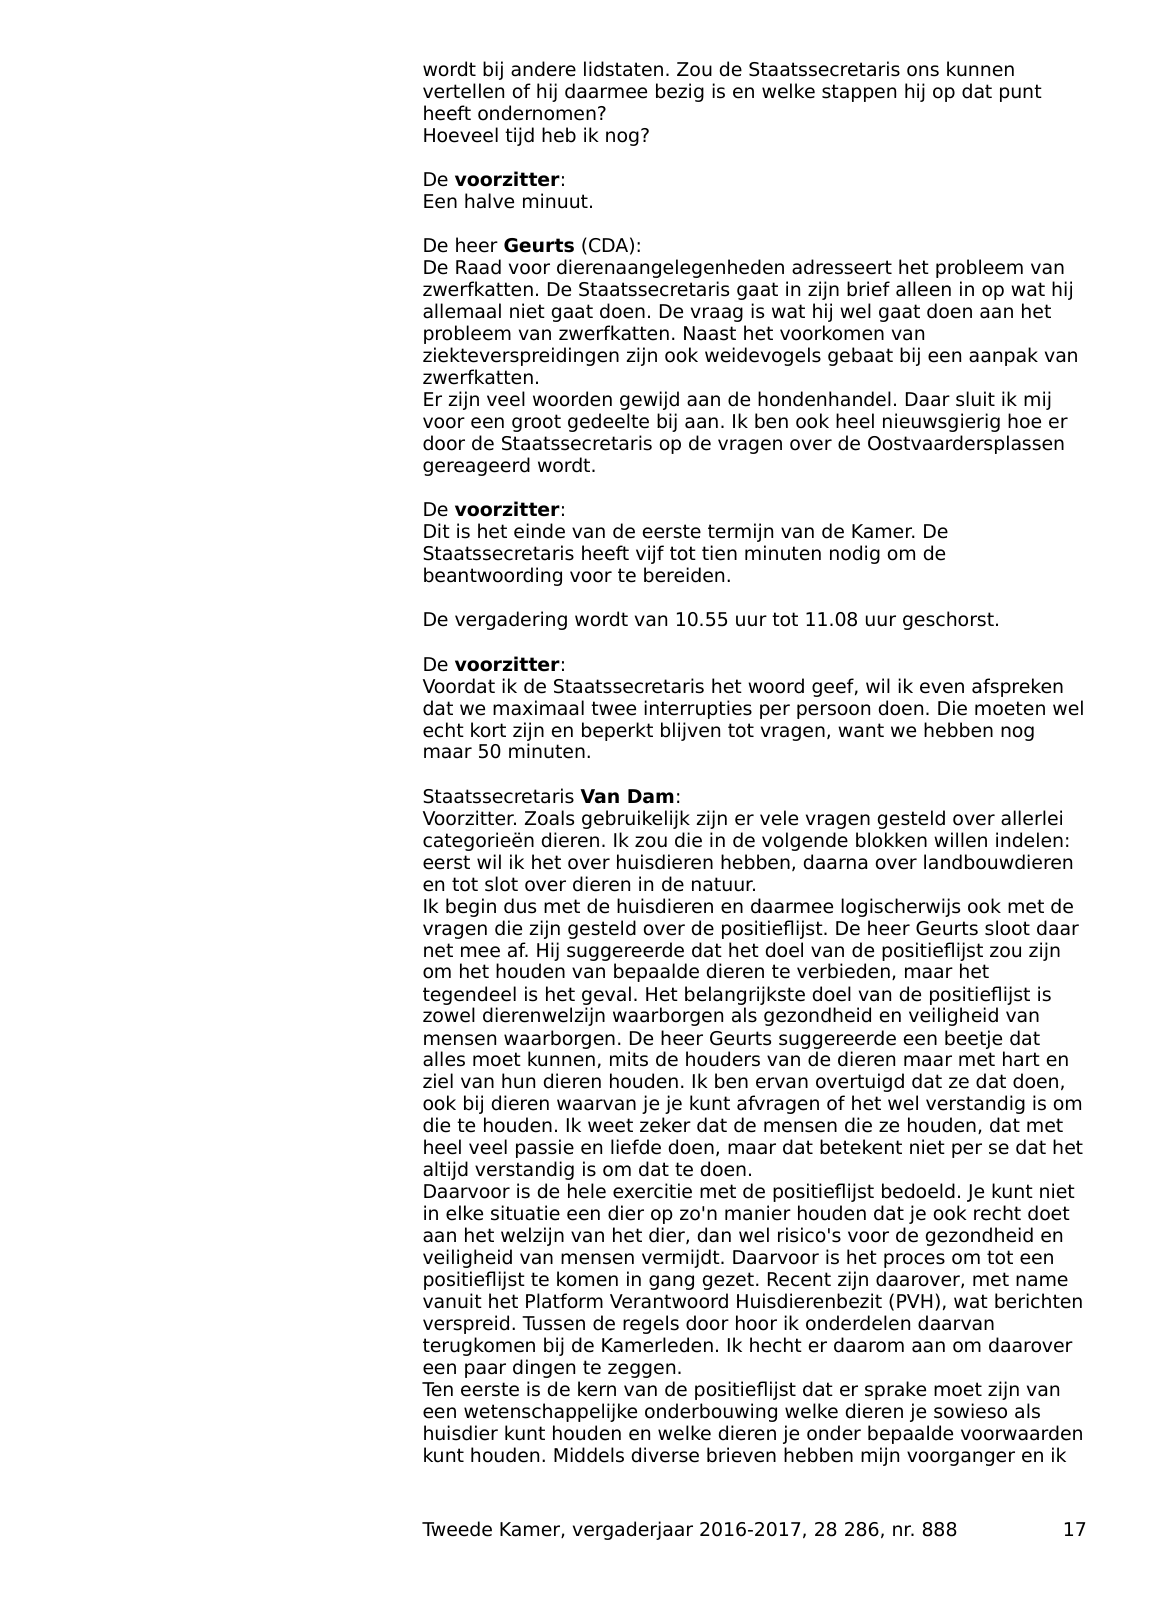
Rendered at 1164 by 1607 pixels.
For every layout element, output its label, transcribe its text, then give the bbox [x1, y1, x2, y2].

text De voorzitter: [422, 653, 1087, 676]
text De vergadering wordt van 10.55 uur tot 11.08 uur geschorst. [422, 609, 1087, 631]
text wordt bij andere lidstaten. Zou de Staatssecretaris ons kunnen vertellen of hij daarmee bezig is en welke stappen hij op dat punt heeft ondernomen? [422, 59, 1087, 125]
text Voorzitter. Zoals gebruikelijk zijn er vele vragen gesteld over allerlei categorieën dieren. Ik zou die in de volgende blokken willen indelen: eerst wil ik het over huisdieren hebben, daarna over landbouwdieren en tot slot over dieren in de natuur. [422, 808, 1087, 896]
text De heer Geurts (CDA): [422, 235, 1087, 257]
text De voorzitter: [422, 499, 1087, 521]
text De Raad voor dierenaangelegenheden adresseert het probleem van zwerfkatten. De Staatssecretaris gaat in zijn brief alleen in op wat hij allemaal niet gaat doen. De vraag is wat hij wel gaat doen aan het probleem van zwerfkatten. Naast het voorkomen van ziekteverspreidingen zijn ook weidevogels gebaat bij een aanpak van zwerfkatten. [422, 257, 1087, 389]
text Er zijn veel woorden gewijd aan de hondenhandel. Daar sluit ik mij voor een groot gedeelte bij aan. Ik ben ook heel nieuwsgierig hoe er door de Staatssecretaris op de vragen over de Oostvaardersplassen gereageerd wordt. [422, 389, 1087, 477]
text Voordat ik de Staatssecretaris het woord geef, wil ik even afspreken dat we maximaal twee interrupties per persoon doen. Die moeten wel echt kort zijn en beperkt blijven tot vragen, want we hebben nog maar 50 minuten. [422, 676, 1087, 763]
text Een halve minuut. [422, 191, 1087, 213]
text De voorzitter: [422, 169, 1087, 191]
text Daarvoor is de hele exercitie met de positieflijst bedoeld. Je kunt niet in elke situatie een dier op zo'n manier houden dat je ook recht doet aan het welzijn van het dier, dan wel risico's voor de gezondheid en veiligheid van mensen vermijdt. Daarvoor is het proces om tot een positieflijst te komen in gang gezet. Recent zijn daarover, met name vanuit het Platform Verantwoord Huisdierenbezit (PVH), wat berichten verspreid. Tussen de regels door hoor ik onderdelen daarvan terugkomen bij de Kamerleden. Ik hecht er daarom aan om daarover een paar dingen te zeggen. [422, 1181, 1087, 1379]
text Ten eerste is de kern van de positieflijst dat er sprake moet zijn van een wetenschappelijke onderbouwing welke dieren je sowieso als huisdier kunt houden en welke dieren je onder bepaalde voorwaarden kunt houden. Middels diverse brieven hebben mijn voorganger en ik [422, 1379, 1087, 1467]
text Dit is het einde van de eerste termijn van de Kamer. De Staatssecretaris heeft vijf tot tien minuten nodig om de beantwoording voor te bereiden. [422, 521, 1087, 587]
text Ik begin dus met de huisdieren en daarmee logischerwijs ook met de vragen die zijn gesteld over de positieflijst. De heer Geurts sloot daar net mee af. Hij suggereerde dat het doel van de positieflijst zou zijn om het houden van bepaalde dieren te verbieden, maar het tegendeel is het geval. Het belangrijkste doel van de positieflijst is zowel dierenwelzijn waarborgen als gezondheid en veiligheid van mensen waarborgen. De heer Geurts suggereerde een beetje dat alles moet kunnen, mits de houders van de dieren maar met hart en ziel van hun dieren houden. Ik ben ervan overtuigd dat ze dat doen, ook bij dieren waarvan je je kunt afvragen of het wel verstandig is om die te houden. Ik weet zeker dat de mensen die ze houden, dat met heel veel passie en liefde doen, maar dat betekent niet per se dat het altijd verstandig is om dat te doen. [422, 896, 1087, 1181]
text Hoeveel tijd heb ik nog? [422, 125, 1087, 147]
text Staatssecretaris Van Dam: [422, 786, 1087, 808]
